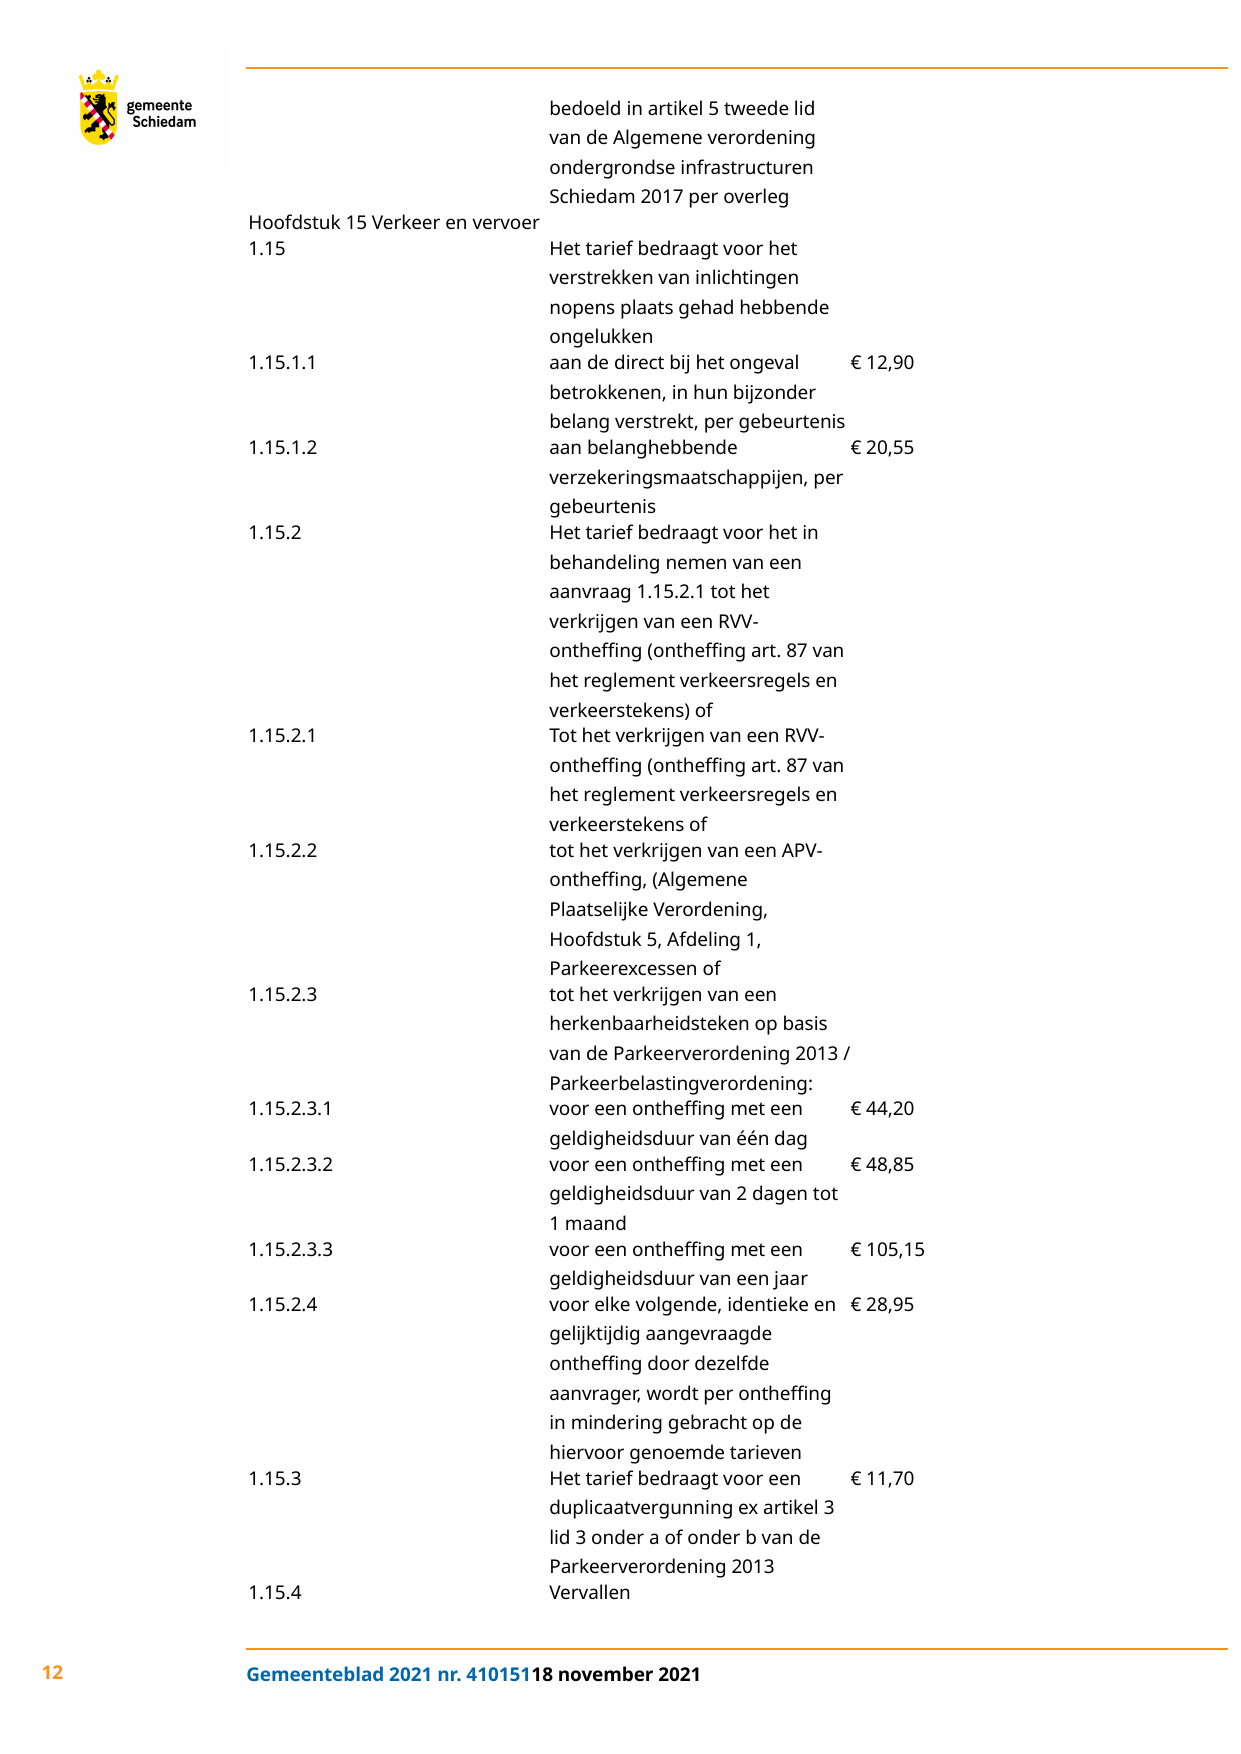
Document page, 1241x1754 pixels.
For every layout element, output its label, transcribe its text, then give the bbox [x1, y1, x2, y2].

table_cell Hoofdstuk 15 Verkeer en vervoer [248, 209, 1152, 235]
table_cell [850, 723, 1152, 837]
table_cell 1.15.1.2 [248, 434, 549, 519]
table_cell € 11,70 [850, 1465, 1152, 1579]
table_cell 1.15.1.1 [248, 350, 549, 434]
table_cell 1.15.2.4 [248, 1291, 549, 1465]
table_cell tot het verkrijgen van een APV-ontheffing, (Algemene Plaatselijke Verordening, Hoofdstuk 5, Afdeling 1, Parkeerexcessen of [549, 837, 850, 981]
picture [41, 47, 231, 172]
table_cell € 12,90 [850, 350, 1152, 434]
table_cell 1.15 [248, 235, 549, 349]
table_cell 1.15.2.1 [248, 723, 549, 837]
table_cell 1.15.3 [248, 1465, 549, 1579]
table_cell [850, 1579, 1152, 1605]
table_cell € 105,15 [850, 1236, 1152, 1291]
table_cell tot het verkrijgen van een herkenbaarheidsteken op basis van de Parkeerverordening 2013 / Parkeerbelastingverordening: [549, 981, 850, 1096]
table_cell € 28,95 [850, 1291, 1152, 1465]
table_cell voor een ontheffing met een geldigheidsduur van 2 dagen tot 1 maand [549, 1151, 850, 1236]
table_cell € 48,85 [850, 1151, 1152, 1236]
table_cell Het tarief bedraagt voor een duplicaatvergunning ex artikel 3 lid 3 onder a of onder b van de Parkeerverordening 2013 [549, 1465, 850, 1579]
table_cell 1.15.2 [248, 519, 549, 722]
table_cell 1.15.2.3 [248, 981, 549, 1096]
table_cell [850, 235, 1152, 349]
table_cell voor een ontheffing met een geldigheidsduur van een jaar [549, 1236, 850, 1291]
table_cell 1.15.2.3.1 [248, 1096, 549, 1151]
table_cell voor elke volgende, identieke en gelijktijdig aangevraagde ontheffing door dezelfde aanvrager, wordt per ontheffing in mindering gebracht op de hiervoor genoemde tarieven [549, 1291, 850, 1465]
table_cell € 44,20 [850, 1096, 1152, 1151]
table_cell 1.15.4 [248, 1579, 549, 1605]
table_cell [850, 95, 1152, 209]
table_cell [850, 981, 1152, 1096]
table_cell bedoeld in artikel 5 tweede lid van de Algemene verordening ondergrondse infrastructuren Schiedam 2017 per overleg [549, 95, 850, 209]
table_cell Vervallen [549, 1579, 850, 1605]
table_cell [850, 837, 1152, 981]
table_cell 1.15.2.3.2 [248, 1151, 549, 1236]
table_cell € 20,55 [850, 434, 1152, 519]
table_cell 1.15.2.2 [248, 837, 549, 981]
table_cell [248, 95, 549, 209]
table_cell 1.15.2.3.3 [248, 1236, 549, 1291]
table_cell voor een ontheffing met een geldigheidsduur van één dag [549, 1096, 850, 1151]
table_cell Tot het verkrijgen van een RVV-ontheffing (ontheffing art. 87 van het reglement verkeersregels en verkeerstekens of [549, 723, 850, 837]
table_cell aan belanghebbende verzekeringsmaatschappijen, per gebeurtenis [549, 434, 850, 519]
table_cell [850, 519, 1152, 722]
table_cell Het tarief bedraagt voor het in behandeling nemen van een aanvraag 1.15.2.1 tot het verkrijgen van een RVV-ontheffing (ontheffing art. 87 van het reglement verkeersregels en verkeerstekens) of [549, 519, 850, 722]
table_cell Het tarief bedraagt voor het verstrekken van inlichtingen nopens plaats gehad hebbende ongelukken [549, 235, 850, 349]
table_cell aan de direct bij het ongeval betrokkenen, in hun bijzonder belang verstrekt, per gebeurtenis [549, 350, 850, 434]
